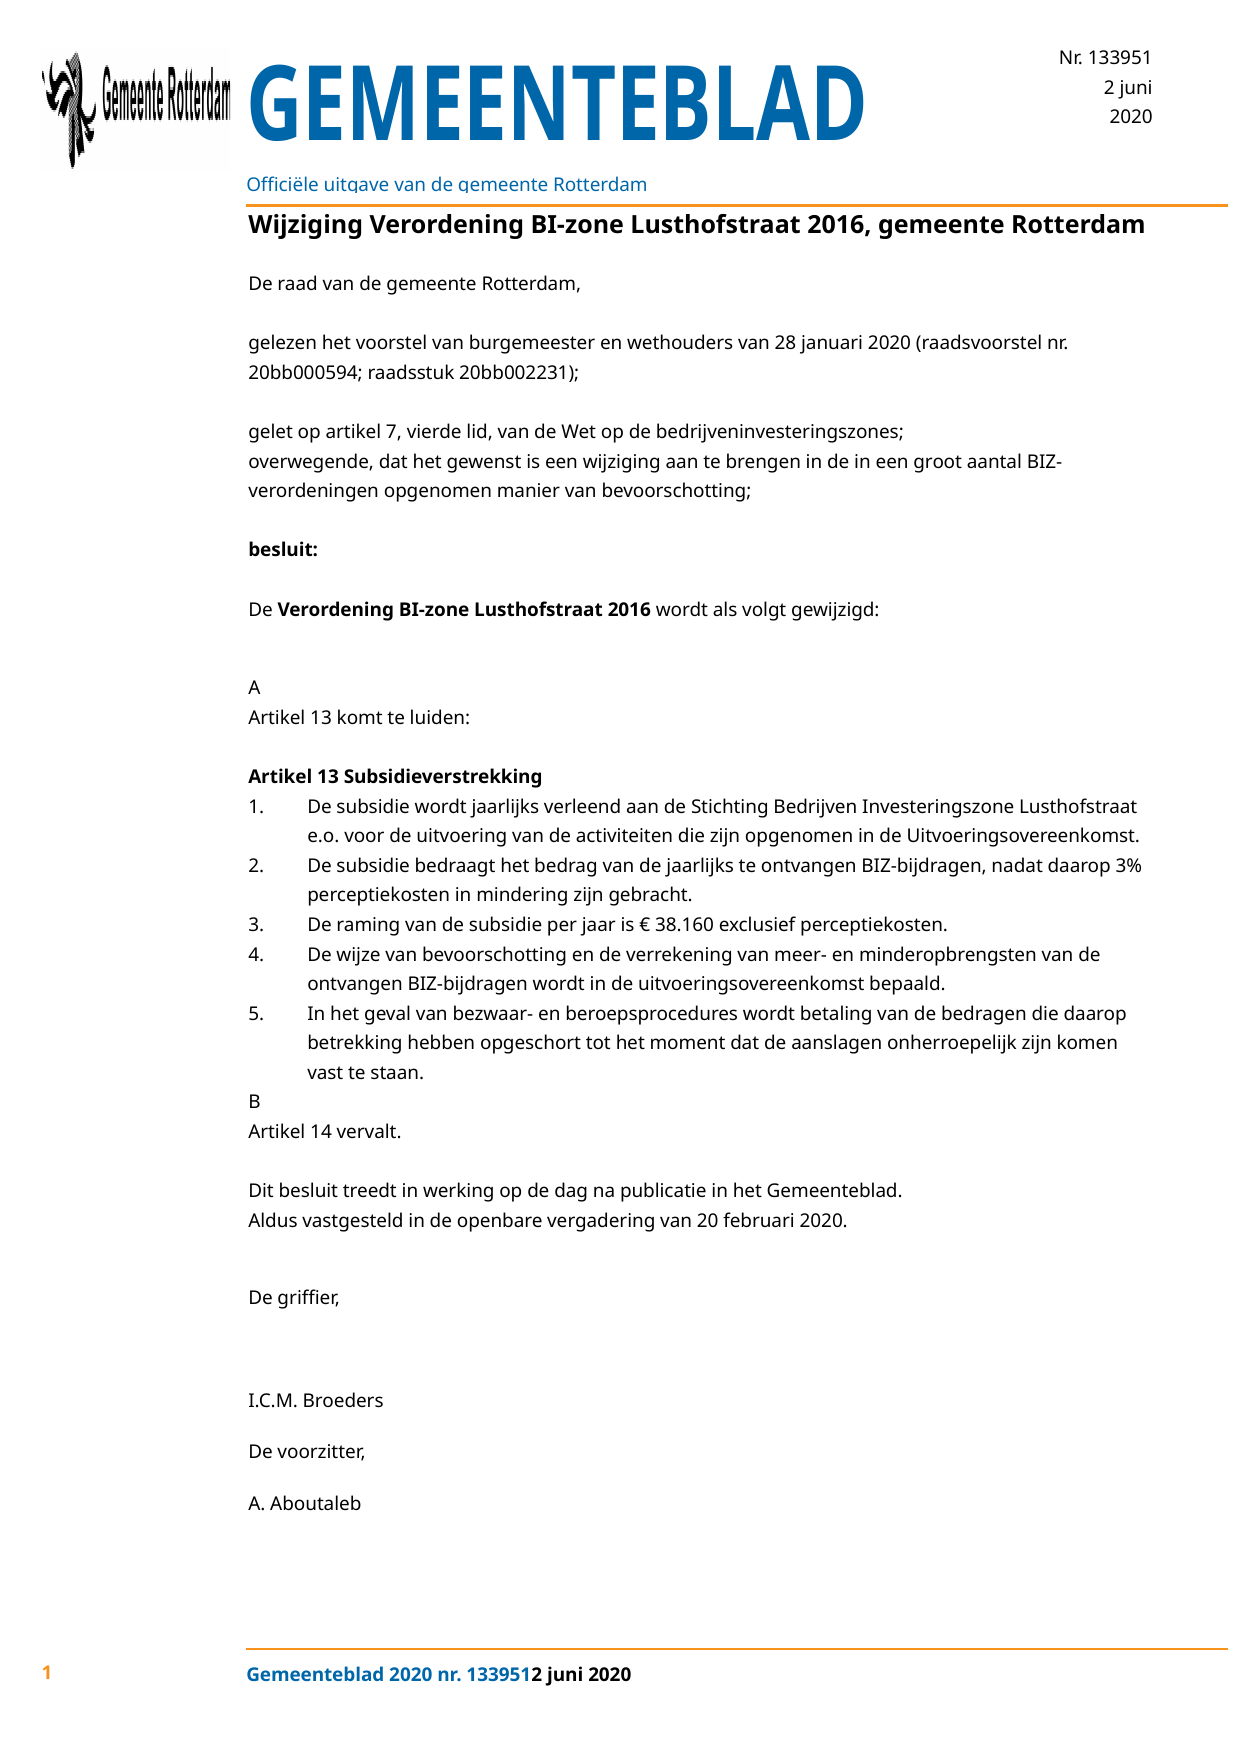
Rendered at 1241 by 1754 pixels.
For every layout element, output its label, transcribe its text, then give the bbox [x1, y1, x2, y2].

list De subsidie wordt jaarlijks verleend aan de Stichting Bedrijven Investeringszone Lusthofstraat e.o. voor de uitvoering van de activiteiten die zijn opgenomen in de Uitvoeringsovereenkomst. [248, 793, 1152, 848]
text I.C.M. Broeders [248, 1387, 1152, 1413]
text De Verordening BI-zone Lusthofstraat 2016 wordt als volgt gewijzigd: [248, 596, 1152, 621]
text Artikel 13 Subsidieverstrekking [248, 763, 1152, 789]
text A [248, 674, 1152, 700]
text gelet op artikel 7, vierde lid, van de Wet op de bedrijveninvesteringszones; [248, 418, 1152, 444]
text Artikel 14 vervalt. [248, 1118, 1152, 1144]
text Artikel 13 komt te luiden: [248, 704, 1152, 730]
text A. Aboutaleb [248, 1490, 1152, 1516]
list De subsidie bedraagt het bedrag van de jaarlijks te ontvangen BIZ-bijdragen, nadat daarop 3% perceptiekosten in mindering zijn gebracht. [248, 852, 1152, 907]
text Aldus vastgesteld in de openbare vergadering van 20 februari 2020. [248, 1207, 1152, 1233]
text B [248, 1089, 1152, 1114]
text Dit besluit treedt in werking op de dag na publicatie in het Gemeenteblad. [248, 1177, 1152, 1203]
text overwegende, dat het gewenst is een wijziging aan te brengen in de in een groot aantal BIZ-verordeningen opgenomen manier van bevoorschotting; [248, 448, 1152, 503]
text De voorzitter, [248, 1439, 1152, 1464]
text gelezen het voorstel van burgemeester en wethouders van 28 januari 2020 (raadsvoorstel nr. 20bb000594; raadsstuk 20bb002231); [248, 329, 1152, 385]
list De raming van de subsidie per jaar is € 38.160 exclusief perceptiekosten. [248, 911, 1152, 937]
list In het geval van bezwaar- en beroepsprocedures wordt betaling van de bedragen die daarop betrekking hebben opgeschort tot het moment dat de aanslagen onherroepelijk zijn komen vast te staan. [248, 1000, 1152, 1085]
text besluit: [248, 537, 1152, 562]
text De raad van de gemeente Rotterdam, [248, 270, 1152, 296]
text De griffier, [248, 1284, 1152, 1310]
list De wijze van bevoorschotting en de verrekening van meer- en minderopbrengsten van de ontvangen BIZ-bijdragen wordt in de uitvoeringsovereenkomst bepaald. [248, 941, 1152, 996]
text Wijziging Verordening BI-zone Lusthofstraat 2016, gemeente Rotterdam [248, 207, 1152, 241]
picture [41, 47, 231, 172]
